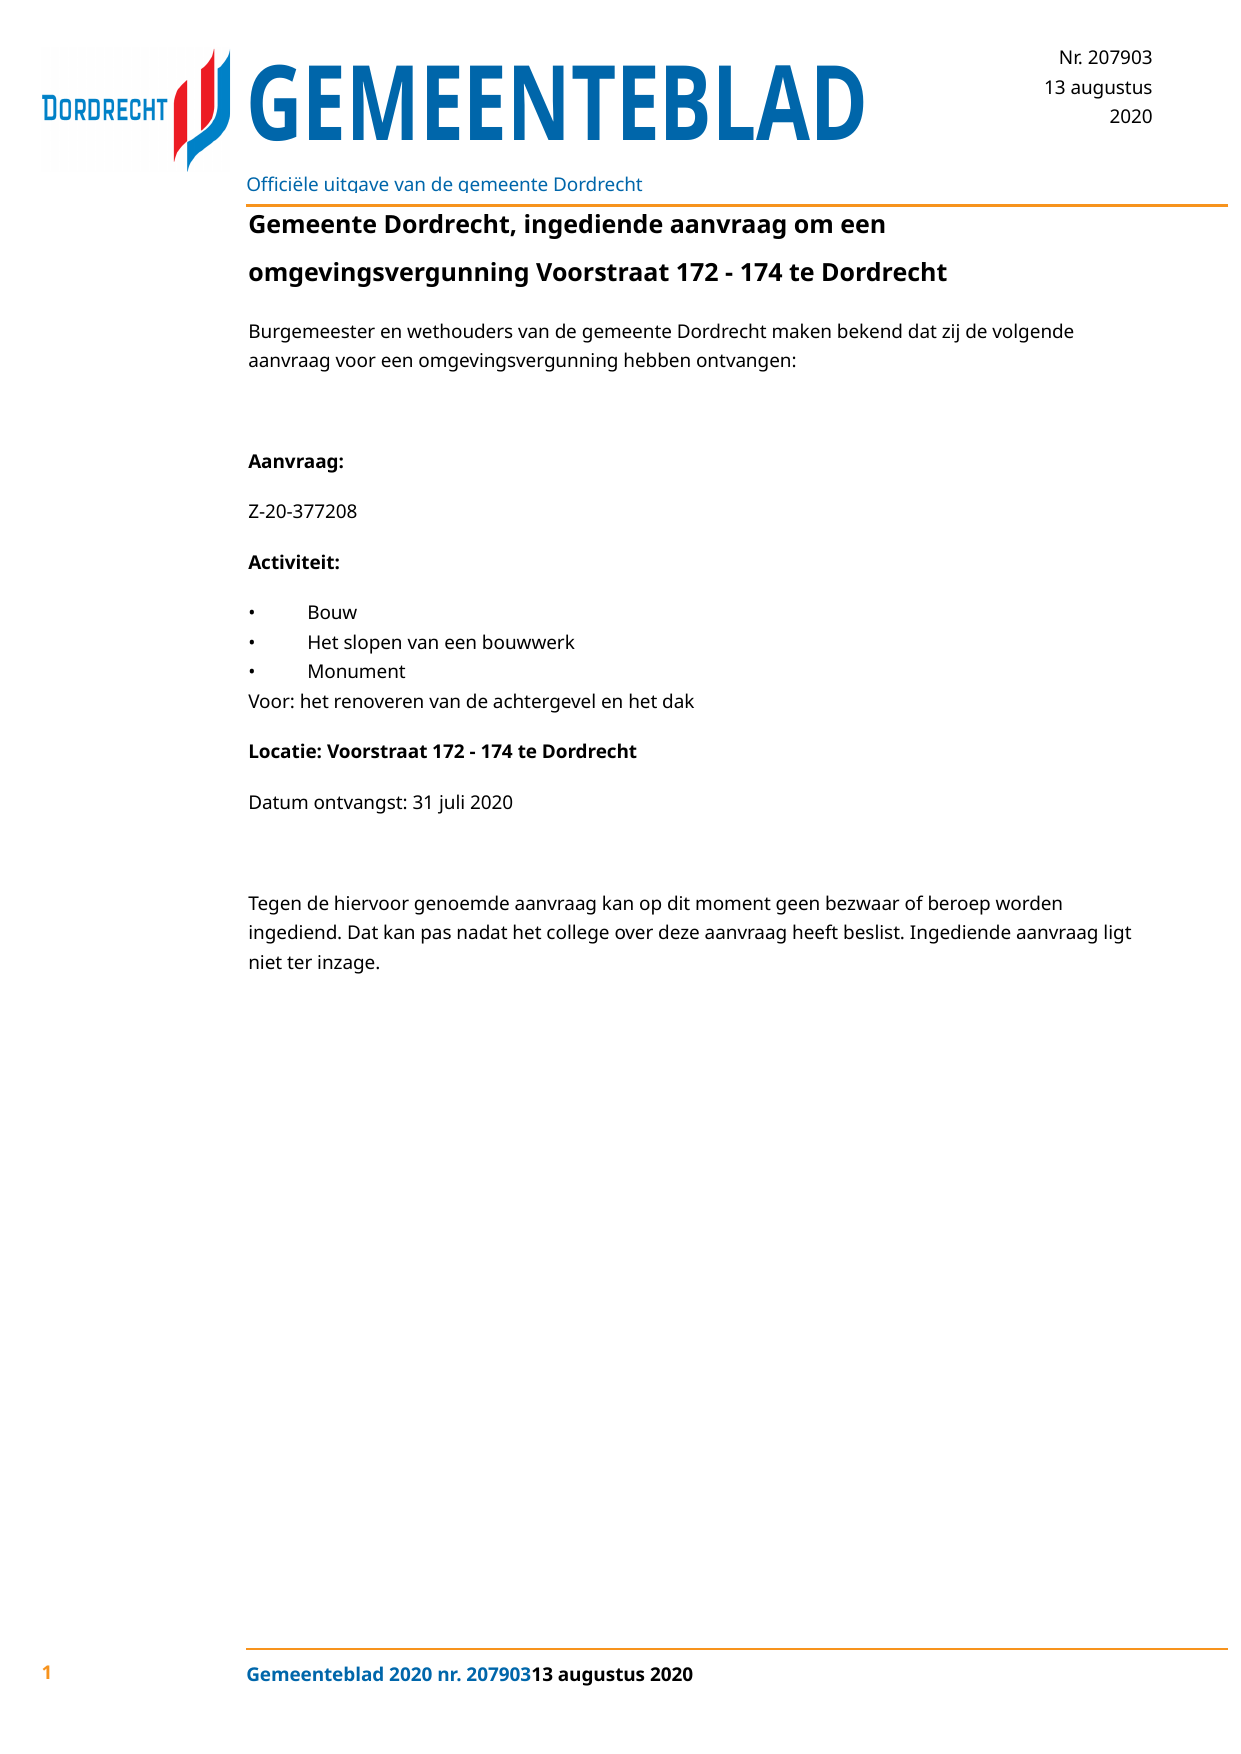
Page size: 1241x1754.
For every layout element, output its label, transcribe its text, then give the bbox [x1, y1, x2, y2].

list Het slopen van een bouwwerk [248, 629, 1152, 655]
text Datum ontvangst: 31 juli 2020 [248, 789, 1152, 815]
text Tegen de hiervoor genoemde aanvraag kan op dit moment geen bezwaar of beroep worden ingediend. Dat kan pas nadat het college over deze aanvraag heeft beslist. Ingediende aanvraag ligt niet ter inzage. [248, 890, 1152, 975]
text Activiteit: [248, 549, 1152, 575]
text Voor: het renoveren van de achtergevel en het dak [248, 688, 1152, 714]
text Locatie: Voorstraat 172 - 174 te Dordrecht [248, 739, 1152, 764]
list Bouw [248, 599, 1152, 625]
list Monument [248, 659, 1152, 684]
text Gemeente Dordrecht, ingediende aanvraag om een omgevingsvergunning Voorstraat 172 - 174 te Dordrecht [248, 207, 1152, 288]
text Burgemeester en wethouders van de gemeente Dordrecht maken bekend dat zij de volgende aanvraag voor een omgevingsvergunning hebben ontvangen: [248, 318, 1152, 373]
picture [41, 47, 231, 172]
text Aanvraag: [248, 448, 1152, 474]
text Z-20-377208 [248, 499, 1152, 524]
